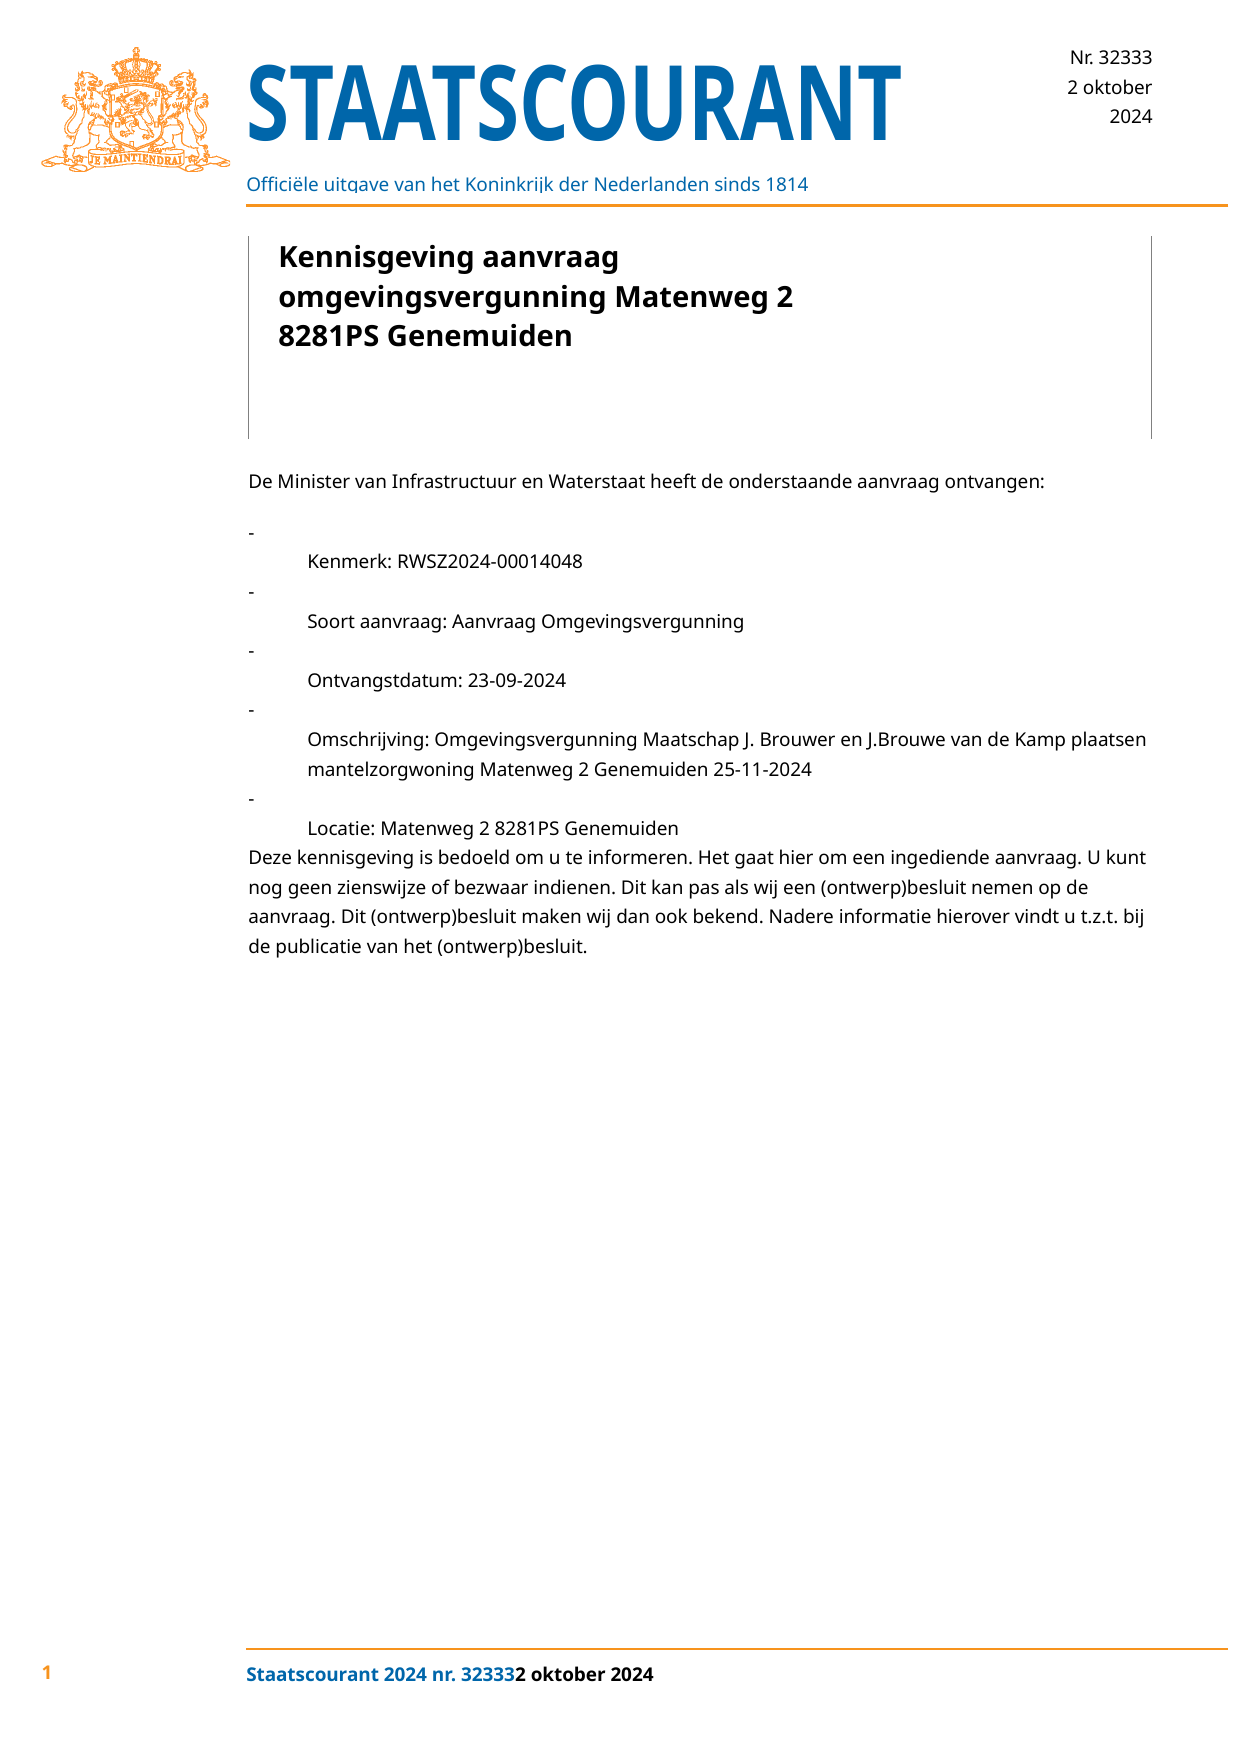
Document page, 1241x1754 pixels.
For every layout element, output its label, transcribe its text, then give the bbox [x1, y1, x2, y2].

table_header [1090, 236, 1151, 413]
list Kenmerk: RWSZ2024-00014048 [248, 549, 1152, 574]
picture [41, 47, 231, 172]
list Soort aanvraag: Aanvraag Omgevingsvergunning [248, 608, 1152, 633]
list Locatie: Matenweg 2 8281PS Genemuiden [248, 815, 1152, 841]
list Ontvangstdatum: 23-09-2024 [248, 667, 1152, 693]
picture [912, 236, 1090, 414]
table_header [850, 414, 1151, 439]
table_header [850, 236, 912, 413]
table_header Kennisgeving aanvraag omgevingsvergunning Matenweg 2 8281PS Genemuiden [249, 236, 850, 439]
text De Minister van Infrastructuur en Waterstaat heeft de onderstaande aanvraag ontvangen: [248, 469, 1152, 494]
list Omschrijving: Omgevingsvergunning Maatschap J. Brouwer en J.Brouwe van de Kamp plaatsen mantelzorgwoning Matenweg 2 Genemuiden 25-11-2024 [248, 726, 1152, 781]
text Deze kennisgeving is bedoeld om u te informeren. Het gaat hier om een ingediende aanvraag. U kunt nog geen zienswijze of bezwaar indienen. Dit kan pas als wij een (ontwerp)besluit nemen op de aanvraag. Dit (ontwerp)besluit maken wij dan ook bekend. Nadere informatie hierover vindt u t.z.t. bij de publicatie van het (ontwerp)besluit. [248, 844, 1152, 959]
